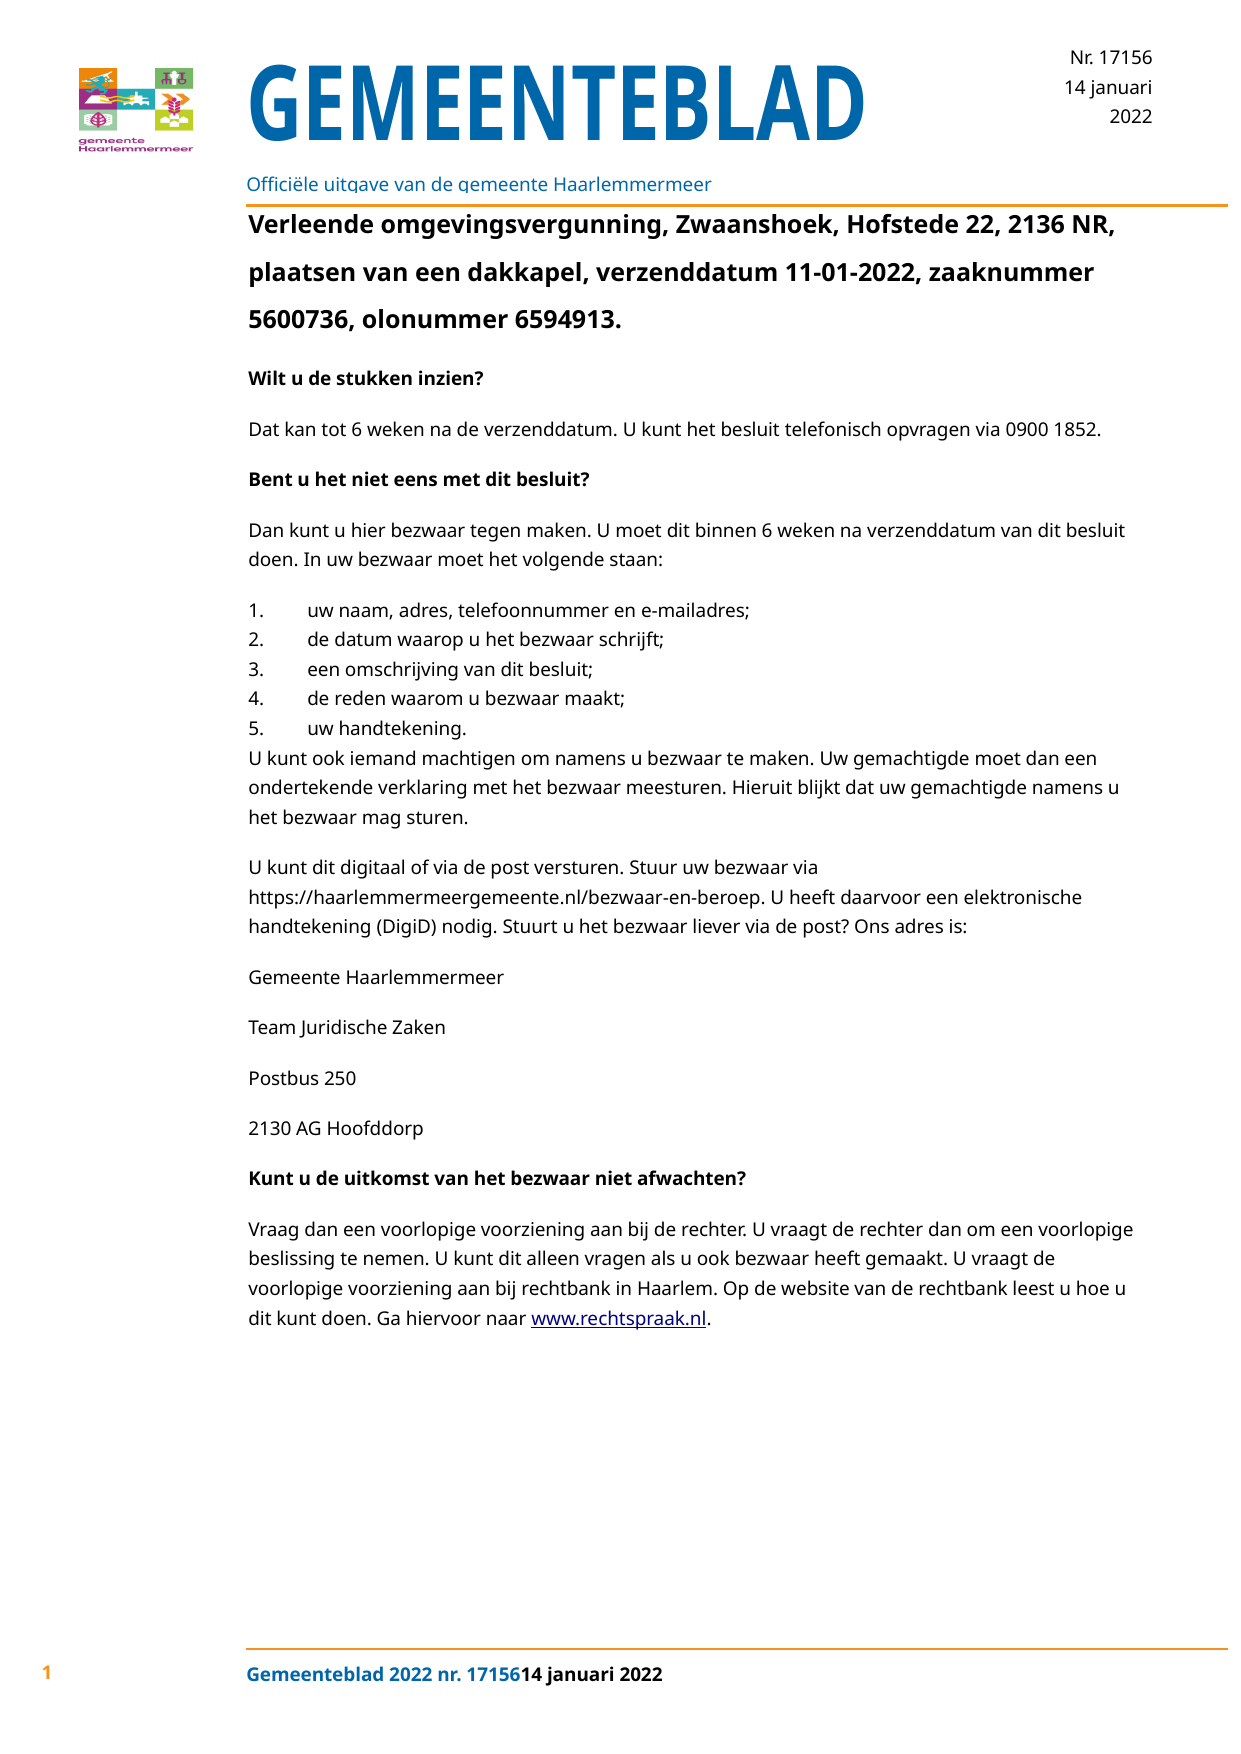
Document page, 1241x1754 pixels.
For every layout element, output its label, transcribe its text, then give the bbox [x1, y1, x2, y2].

text U kunt dit digitaal of via de post versturen. Stuur uw bezwaar via https://haarlemmermeergemeente.nl/bezwaar-en-beroep. U heeft daarvoor een elektronische handtekening (DigiD) nodig. Stuurt u het bezwaar liever via de post? Ons adres is: [248, 854, 1152, 939]
text Vraag dan een voorlopige voorziening aan bij de rechter. U vraagt de rechter dan om een voorlopige beslissing te nemen. U kunt dit alleen vragen als u ook bezwaar heeft gemaakt. U vraagt de voorlopige voorziening aan bij rechtbank in Haarlem. Op de website van de rechtbank leest u hoe u dit kunt doen. Ga hiervoor naar www.rechtspraak.nl. [248, 1216, 1152, 1330]
list de datum waarop u het bezwaar schrijft; [248, 626, 1152, 652]
text Verleende omgevingsvergunning, Zwaanshoek, Hofstede 22, 2136 NR, plaatsen van een dakkapel, verzenddatum 11-01-2022, zaaknummer 5600736, olonummer 6594913. [248, 207, 1152, 336]
text Wilt u de stukken inzien? [248, 366, 1152, 391]
text Postbus 250 [248, 1065, 1152, 1090]
list de reden waarom u bezwaar maakt; [248, 686, 1152, 711]
text Gemeente Haarlemmermeer [248, 964, 1152, 989]
text Kunt u de uitkomst van het bezwaar niet afwachten? [248, 1166, 1152, 1191]
text U kunt ook iemand machtigen om namens u bezwaar te maken. Uw gemachtigde moet dan een ondertekende verklaring met het bezwaar meesturen. Hieruit blijkt dat uw gemachtigde namens u het bezwaar mag sturen. [248, 745, 1152, 829]
text Dan kunt u hier bezwaar tegen maken. U moet dit binnen 6 weken na verzenddatum van dit besluit doen. In uw bezwaar moet het volgende staan: [248, 517, 1152, 572]
list een omschrijving van dit besluit; [248, 656, 1152, 682]
text Dat kan tot 6 weken na de verzenddatum. U kunt het besluit telefonisch opvragen via 0900 1852. [248, 416, 1152, 442]
picture [41, 47, 231, 172]
list uw handtekening. [248, 715, 1152, 741]
text 2130 AG Hoofddorp [248, 1115, 1152, 1141]
text Bent u het niet eens met dit besluit? [248, 466, 1152, 492]
list uw naam, adres, telefoonnummer en e-mailadres; [248, 597, 1152, 622]
text Team Juridische Zaken [248, 1014, 1152, 1040]
